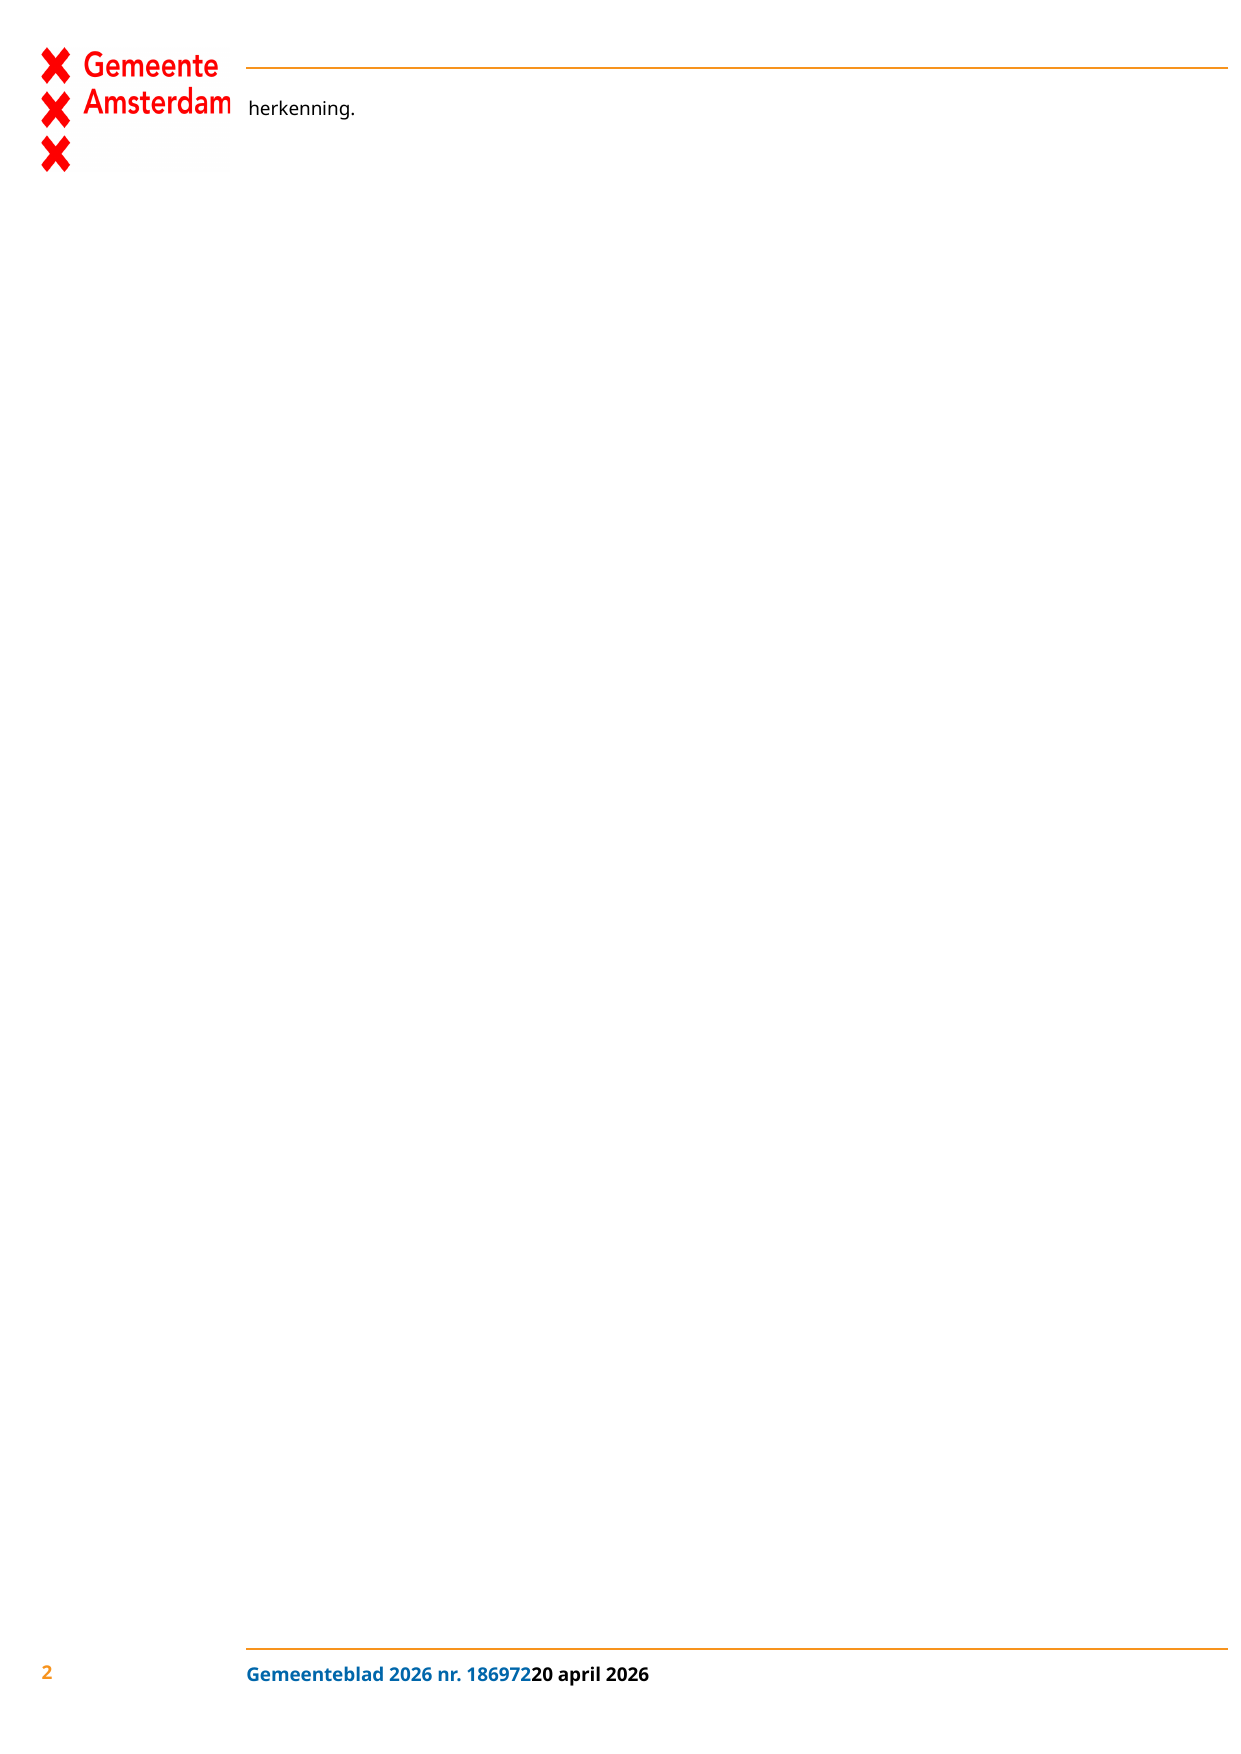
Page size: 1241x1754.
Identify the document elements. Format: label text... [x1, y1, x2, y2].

text herkenning. [248, 95, 1152, 121]
picture [41, 47, 231, 172]
